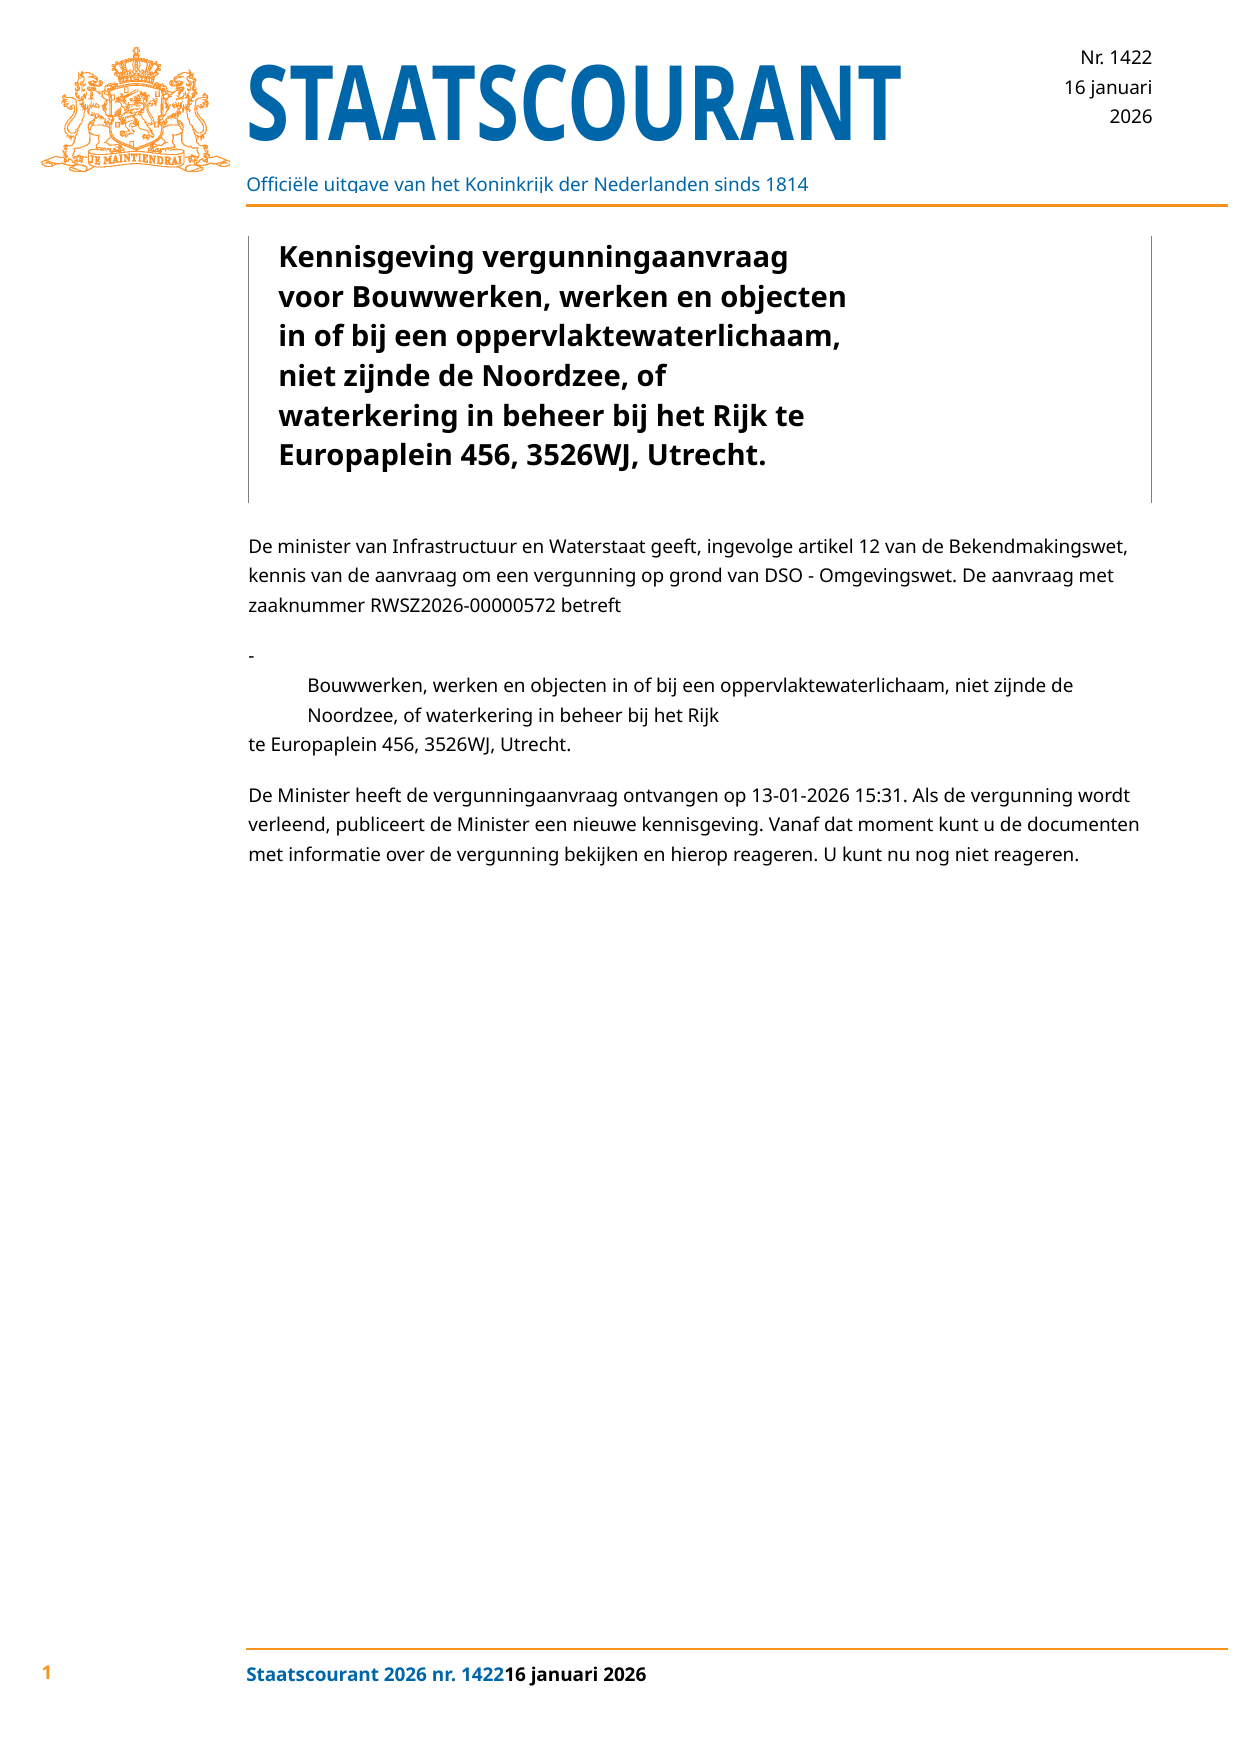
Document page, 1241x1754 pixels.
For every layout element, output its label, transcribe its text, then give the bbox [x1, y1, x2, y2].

text De minister van Infrastructuur en Waterstaat geeft, ingevolge artikel 12 van de Bekendmakingswet, kennis van de aanvraag om een vergunning op grond van DSO - Omgevingswet. De aanvraag met zaaknummer RWSZ2026-00000572 betreft [248, 533, 1152, 618]
picture [912, 236, 1090, 414]
table_header [850, 236, 912, 413]
table_header Kennisgeving vergunningaanvraag voor Bouwwerken, werken en objecten in of bij een oppervlaktewaterlichaam, niet zijnde de Noordzee, of waterkering in beheer bij het Rijk te Europaplein 456, 3526WJ, Utrecht. [249, 236, 850, 503]
table_header [1090, 236, 1151, 413]
table_header [850, 414, 1151, 503]
text te Europaplein 456, 3526WJ, Utrecht. [248, 731, 1152, 757]
text De Minister heeft de vergunningaanvraag ontvangen op 13-01-2026 15:31. Als de vergunning wordt verleend, publiceert de Minister een nieuwe kennisgeving. Vanaf dat moment kunt u de documenten met informatie over de vergunning bekijken en hierop reageren. U kunt nu nog niet reageren. [248, 782, 1152, 867]
list Bouwwerken, werken en objecten in of bij een oppervlaktewaterlichaam, niet zijnde de Noordzee, of waterkering in beheer bij het Rijk [248, 672, 1152, 727]
picture [41, 47, 231, 172]
